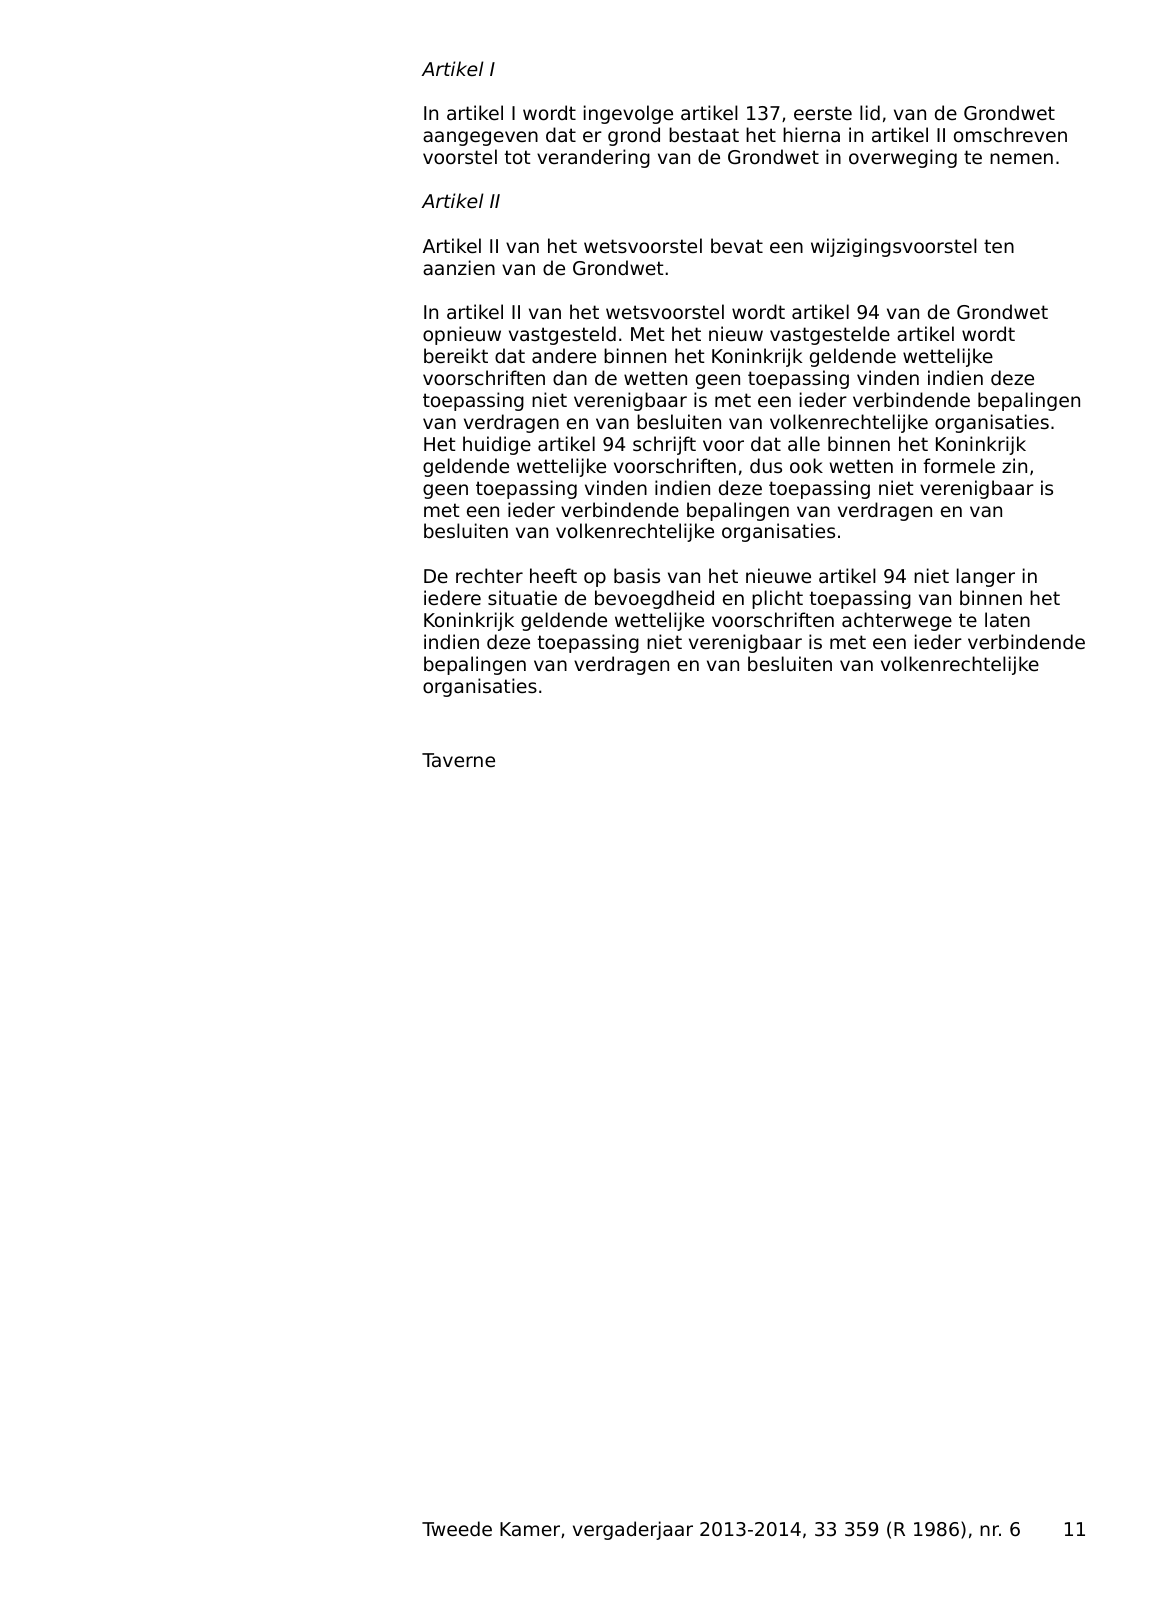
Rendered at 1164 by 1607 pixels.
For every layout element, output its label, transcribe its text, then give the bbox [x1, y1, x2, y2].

subtitle Artikel II [422, 191, 1087, 213]
text Artikel II van het wetsvoorstel bevat een wijzigingsvoorstel ten aanzien van de Grondwet. [422, 236, 1087, 279]
subtitle Artikel I [422, 59, 1087, 81]
text De rechter heeft op basis van het nieuwe artikel 94 niet langer in iedere situatie de bevoegdheid en plicht toepassing van binnen het Koninkrijk geldende wettelijke voorschriften achterwege te laten indien deze toepassing niet verenigbaar is met een ieder verbindende bepalingen van verdragen en van besluiten van volkenrechtelijke organisaties. [422, 566, 1087, 697]
text Taverne [422, 727, 1087, 771]
text In artikel I wordt ingevolge artikel 137, eerste lid, van de Grondwet aangegeven dat er grond bestaat het hierna in artikel II omschreven voorstel tot verandering van de Grondwet in overweging te nemen. [422, 103, 1087, 169]
text In artikel II van het wetsvoorstel wordt artikel 94 van de Grondwet opnieuw vastgesteld. Met het nieuw vastgestelde artikel wordt bereikt dat andere binnen het Koninkrijk geldende wettelijke voorschriften dan de wetten geen toepassing vinden indien deze toepassing niet verenigbaar is met een ieder verbindende bepalingen van verdragen en van besluiten van volkenrechtelijke organisaties. Het huidige artikel 94 schrijft voor dat alle binnen het Koninkrijk geldende wettelijke voorschriften, dus ook wetten in formele zin, geen toepassing vinden indien deze toepassing niet verenigbaar is met een ieder verbindende bepalingen van verdragen en van besluiten van volkenrechtelijke organisaties. [422, 302, 1087, 543]
